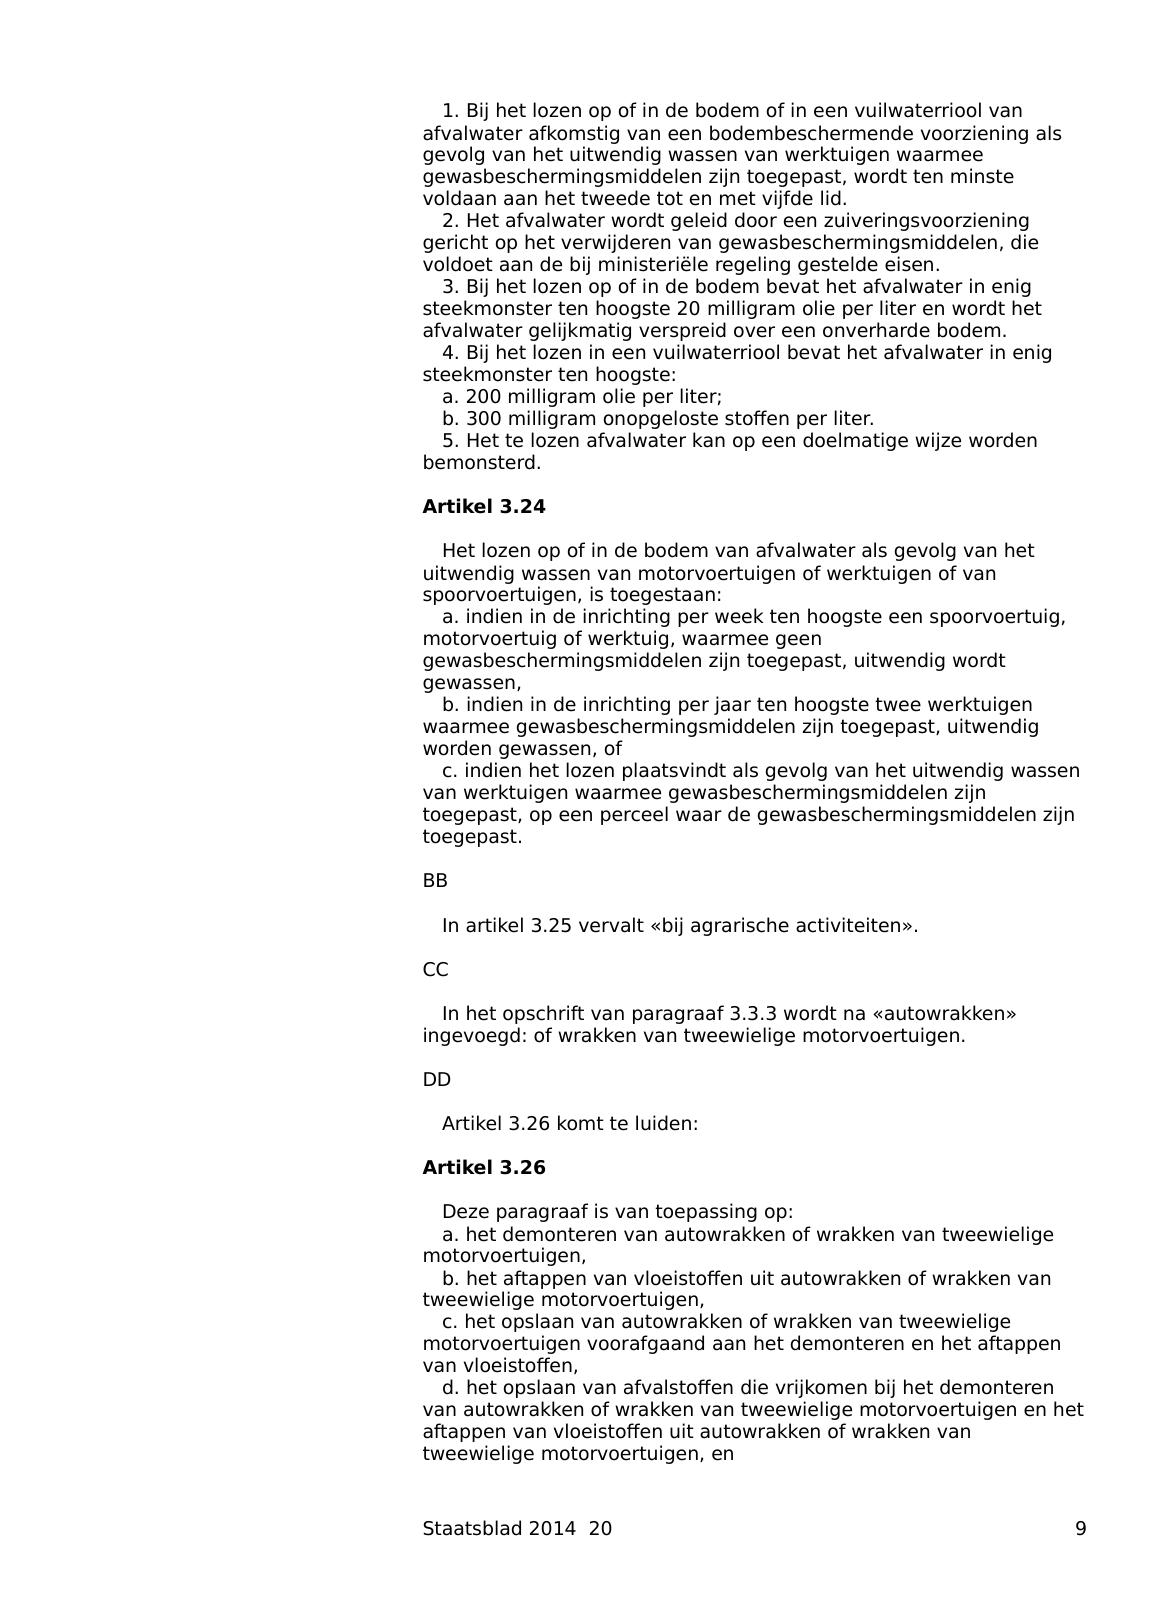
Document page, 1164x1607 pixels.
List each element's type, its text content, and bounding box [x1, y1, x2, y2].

text 3. Bij het lozen op of in de bodem bevat het afvalwater in enig steekmonster ten hoogste 20 milligram olie per liter en wordt het afvalwater gelijkmatig verspreid over een onverharde bodem. [422, 276, 1087, 342]
text a. 200 milligram olie per liter; [422, 386, 1087, 408]
text b. het aftappen van vloeistoffen uit autowrakken of wrakken van tweewielige motorvoertuigen, [422, 1267, 1087, 1311]
text b. 300 milligram onopgeloste stoffen per liter. [422, 408, 1087, 430]
text Deze paragraaf is van toepassing op: [422, 1201, 1087, 1223]
text Het lozen op of in de bodem van afvalwater als gevolg van het uitwendig wassen van motorvoertuigen of werktuigen of van spoorvoertuigen, is toegestaan: [422, 540, 1087, 606]
text 4. Bij het lozen in een vuilwaterriool bevat het afvalwater in enig steekmonster ten hoogste: [422, 342, 1087, 386]
text 2. Het afvalwater wordt geleid door een zuiveringsvoorziening gericht op het verwijderen van gewasbeschermingsmiddelen, die voldoet aan de bij ministeriële regeling gestelde eisen. [422, 210, 1087, 276]
text c. het opslaan van autowrakken of wrakken van tweewielige motorvoertuigen voorafgaand aan het demonteren en het aftappen van vloeistoffen, [422, 1311, 1087, 1377]
text a. indien in de inrichting per week ten hoogste een spoorvoertuig, motorvoertuig of werktuig, waarmee geen gewasbeschermingsmiddelen zijn toegepast, uitwendig wordt gewassen, [422, 606, 1087, 694]
subtitle Artikel 3.24 [422, 496, 1087, 518]
text 1. Bij het lozen op of in de bodem of in een vuilwaterriool van afvalwater afkomstig van een bodembeschermende voorziening als gevolg van het uitwendig wassen van werktuigen waarmee gewasbeschermingsmiddelen zijn toegepast, wordt ten minste voldaan aan het tweede tot en met vijfde lid. [422, 100, 1087, 210]
text CC [422, 959, 1087, 981]
text a. het demonteren van autowrakken of wrakken van tweewielige motorvoertuigen, [422, 1223, 1087, 1267]
text In het opschrift van paragraaf 3.3.3 wordt na «autowrakken» ingevoegd: of wrakken van tweewielige motorvoertuigen. [422, 1003, 1087, 1047]
text DD [422, 1069, 1087, 1091]
text Artikel 3.26 komt te luiden: [422, 1113, 1087, 1135]
text BB [422, 870, 1087, 892]
text d. het opslaan van afvalstoffen die vrijkomen bij het demonteren van autowrakken of wrakken van tweewielige motorvoertuigen en het aftappen van vloeistoffen uit autowrakken of wrakken van tweewielige motorvoertuigen, en [422, 1377, 1087, 1465]
text b. indien in de inrichting per jaar ten hoogste twee werktuigen waarmee gewasbeschermingsmiddelen zijn toegepast, uitwendig worden gewassen, of [422, 694, 1087, 760]
text In artikel 3.25 vervalt «bij agrarische activiteiten». [422, 914, 1087, 936]
text 5. Het te lozen afvalwater kan op een doelmatige wijze worden bemonsterd. [422, 430, 1087, 474]
subtitle Artikel 3.26 [422, 1157, 1087, 1179]
text c. indien het lozen plaatsvindt als gevolg van het uitwendig wassen van werktuigen waarmee gewasbeschermingsmiddelen zijn toegepast, op een perceel waar de gewasbeschermingsmiddelen zijn toegepast. [422, 760, 1087, 848]
